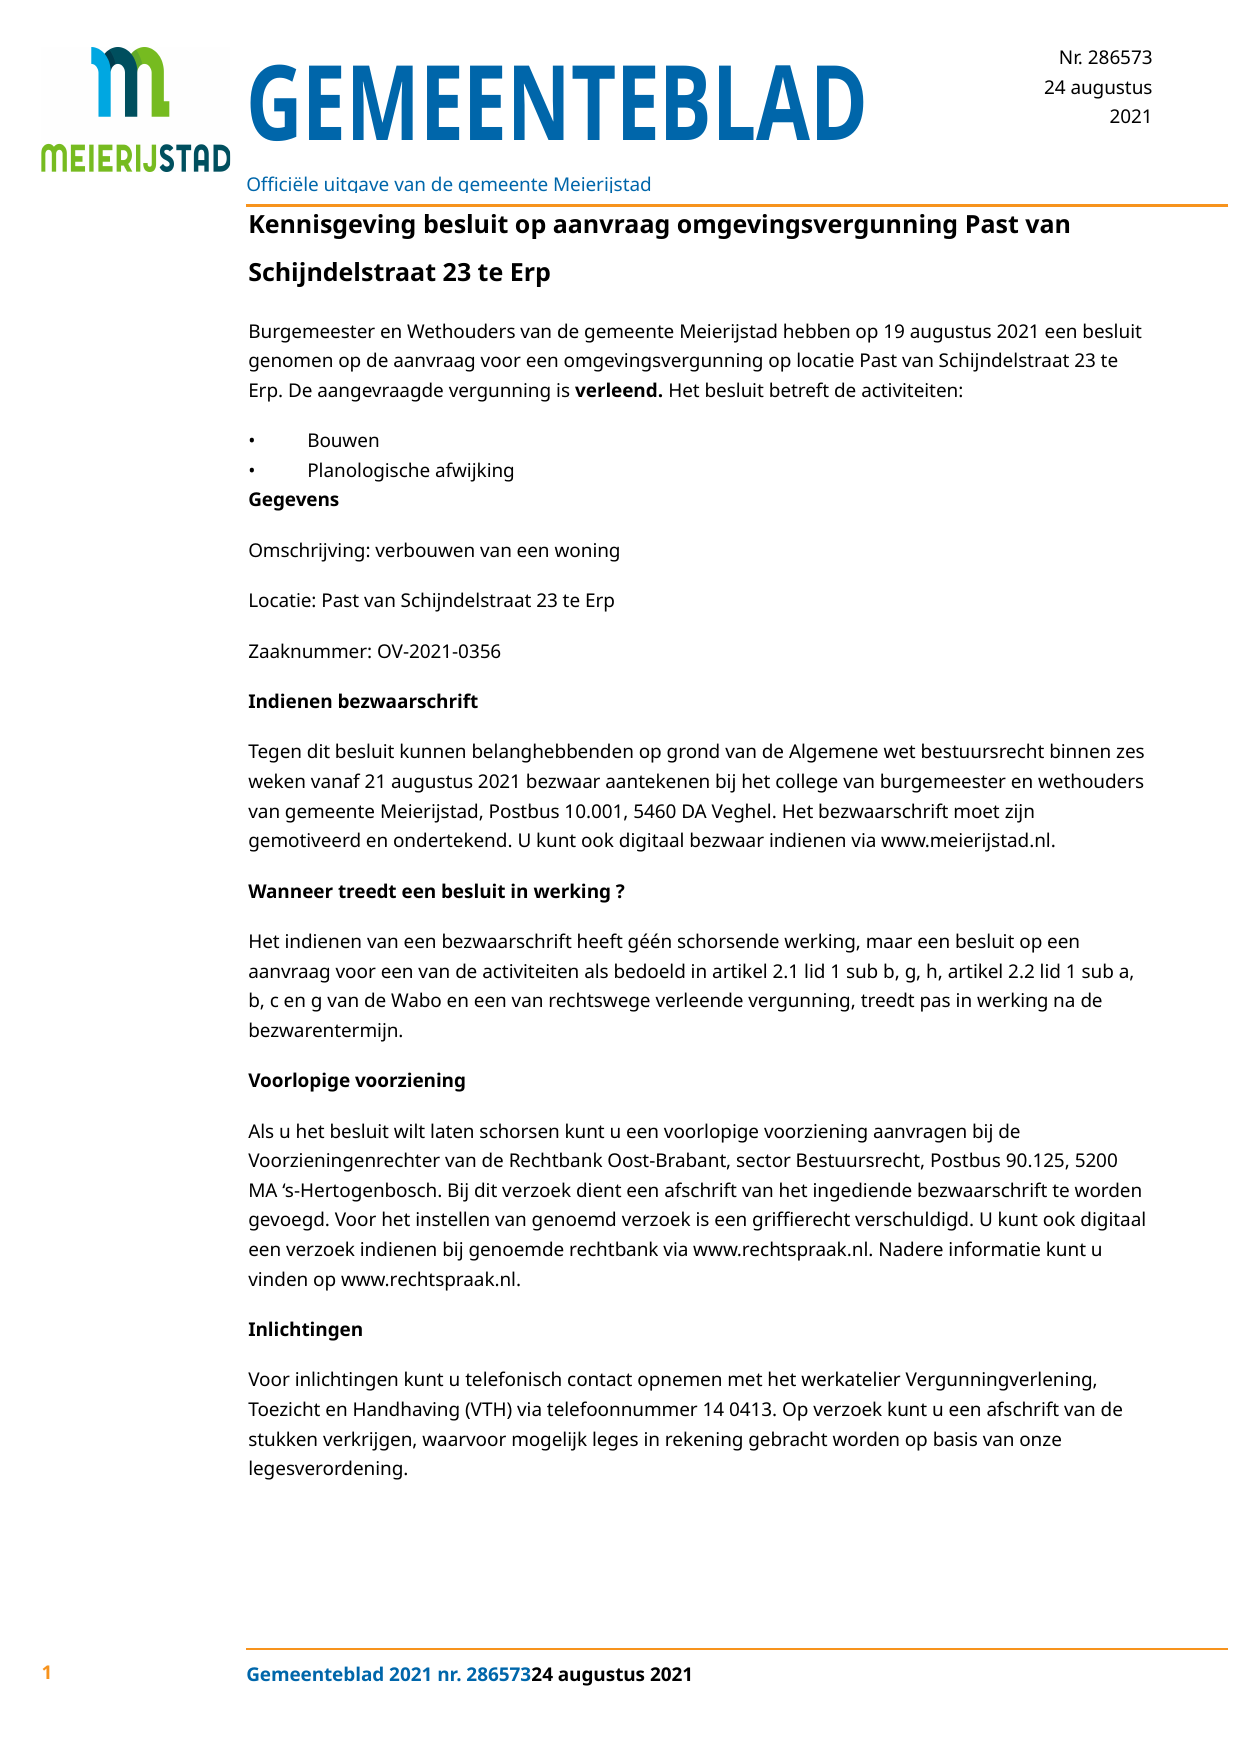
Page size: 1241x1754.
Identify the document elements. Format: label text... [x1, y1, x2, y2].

list Planologische afwijking [248, 457, 1152, 483]
text Gegevens [248, 487, 1152, 512]
text Als u het besluit wilt laten schorsen kunt u een voorlopige voorziening aanvragen bij de Voorzieningenrechter van de Rechtbank Oost-Brabant, sector Bestuursrecht, Postbus 90.125, 5200 MA ‘s-Hertogenbosch. Bij dit verzoek dient een afschrift van het ingediende bezwaarschrift te worden gevoegd. Voor het instellen van genoemd verzoek is een griffierecht verschuldigd. U kunt ook digitaal een verzoek indienen bij genoemde rechtbank via www.rechtspraak.nl. Nadere informatie kunt u vinden op www.rechtspraak.nl. [248, 1118, 1152, 1292]
text Wanneer treedt een besluit in werking ? [248, 878, 1152, 904]
text Het indienen van een bezwaarschrift heeft géén schorsende werking, maar een besluit op een aanvraag voor een van de activiteiten als bedoeld in artikel 2.1 lid 1 sub b, g, h, artikel 2.2 lid 1 sub a, b, c en g van de Wabo en een van rechtswege verleende vergunning, treedt pas in werking na de bezwarentermijn. [248, 928, 1152, 1043]
text Zaaknummer: OV-2021-0356 [248, 638, 1152, 664]
text Voor inlichtingen kunt u telefonisch contact opnemen met het werkatelier Vergunningverlening, Toezicht en Handhaving (VTH) via telefoonnummer 14 0413. Op verzoek kunt u een afschrift van de stukken verkrijgen, waarvoor mogelijk leges in rekening gebracht worden op basis van onze legesverordening. [248, 1367, 1152, 1481]
text Omschrijving: verbouwen van een woning [248, 537, 1152, 563]
text Indienen bezwaarschrift [248, 688, 1152, 714]
list Bouwen [248, 427, 1152, 453]
text Tegen dit besluit kunnen belanghebbenden op grond van de Algemene wet bestuursrecht binnen zes weken vanaf 21 augustus 2021 bezwaar aantekenen bij het college van burgemeester en wethouders van gemeente Meierijstad, Postbus 10.001, 5460 DA Veghel. Het bezwaarschrift moet zijn gemotiveerd en ondertekend. U kunt ook digitaal bezwaar indienen via www.meierijstad.nl. [248, 739, 1152, 853]
text Burgemeester en Wethouders van de gemeente Meierijstad hebben op 19 augustus 2021 een besluit genomen op de aanvraag voor een omgevingsvergunning op locatie Past van Schijndelstraat 23 te Erp. De aangevraagde vergunning is verleend. Het besluit betreft de activiteiten: [248, 318, 1152, 403]
picture [41, 47, 231, 172]
text Inlichtingen [248, 1316, 1152, 1342]
text Voorlopige voorziening [248, 1067, 1152, 1093]
text Locatie: Past van Schijndelstraat 23 te Erp [248, 587, 1152, 613]
text Kennisgeving besluit op aanvraag omgevingsvergunning Past van Schijndelstraat 23 te Erp [248, 207, 1152, 288]
